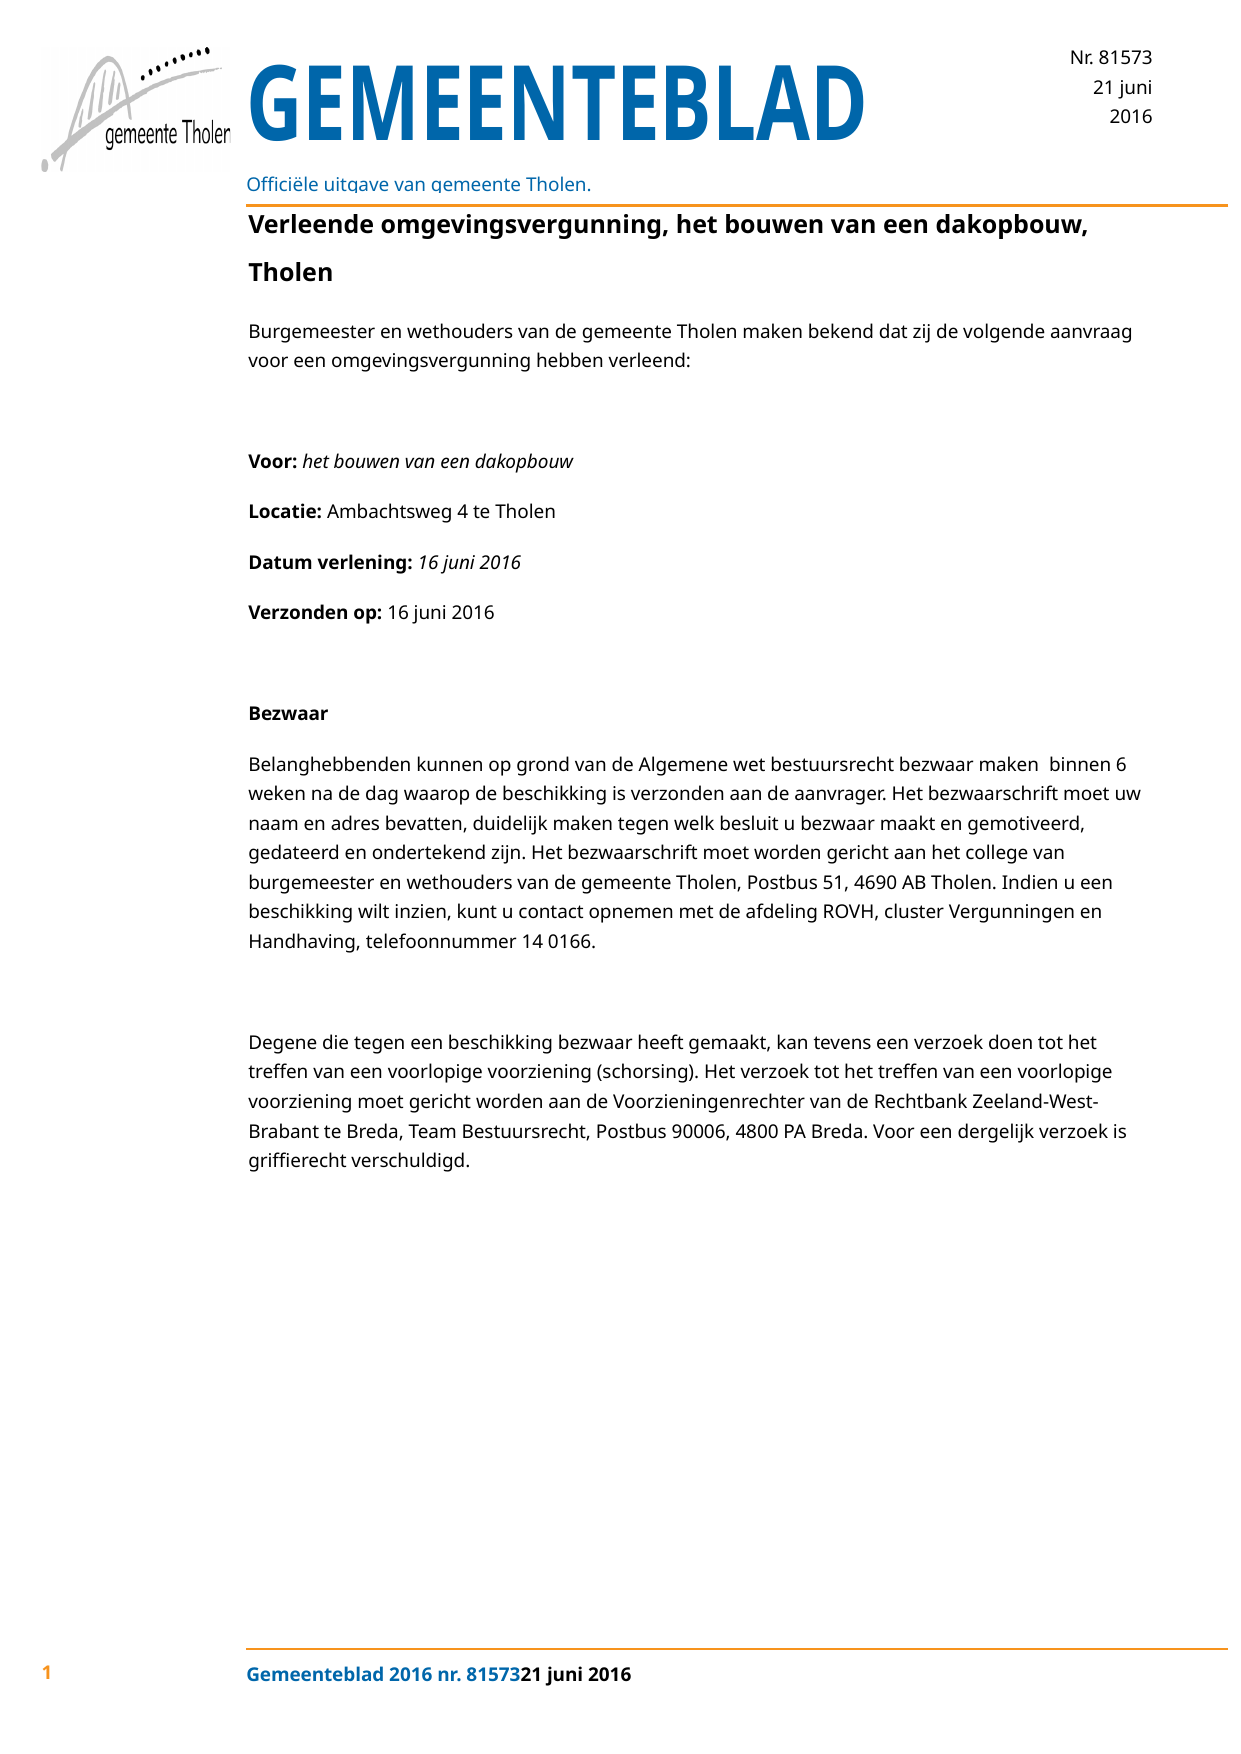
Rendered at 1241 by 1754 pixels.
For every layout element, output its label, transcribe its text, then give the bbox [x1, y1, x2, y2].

text Bezwaar [248, 700, 1152, 726]
text Verzonden op: 16 juni 2016 [248, 599, 1152, 625]
text Locatie: Ambachtsweg 4 te Tholen [248, 499, 1152, 524]
text Burgemeester en wethouders van de gemeente Tholen maken bekend dat zij de volgende aanvraag voor een omgevingsvergunning hebben verleend: [248, 318, 1152, 373]
picture [41, 47, 231, 172]
text Degene die tegen een beschikking bezwaar heeft gemaakt, kan tevens een verzoek doen tot het treffen van een voorlopige voorziening (schorsing). Het verzoek tot het treffen van een voorlopige voorziening moet gericht worden aan de Voorzieningenrechter van de Rechtbank Zeeland-West-Brabant te Breda, Team Bestuursrecht, Postbus 90006, 4800 PA Breda. Voor een dergelijk verzoek is griffierecht verschuldigd. [248, 1029, 1152, 1173]
text Voor: het bouwen van een dakopbouw [248, 448, 1152, 474]
text Verleende omgevingsvergunning, het bouwen van een dakopbouw, Tholen [248, 207, 1152, 288]
text Datum verlening: 16 juni 2016 [248, 549, 1152, 575]
text Belanghebbenden kunnen op grond van de Algemene wet bestuursrecht bezwaar maken binnen 6 weken na de dag waarop de beschikking is verzonden aan de aanvrager. Het bezwaarschrift moet uw naam en adres bevatten, duidelijk maken tegen welk besluit u bezwaar maakt en gemotiveerd, gedateerd en ondertekend zijn. Het bezwaarschrift moet worden gericht aan het college van burgemeester en wethouders van de gemeente Tholen, Postbus 51, 4690 AB Tholen. Indien u een beschikking wilt inzien, kunt u contact opnemen met de afdeling ROVH, cluster Vergunningen en Handhaving, telefoonnummer 14 0166. [248, 751, 1152, 954]
